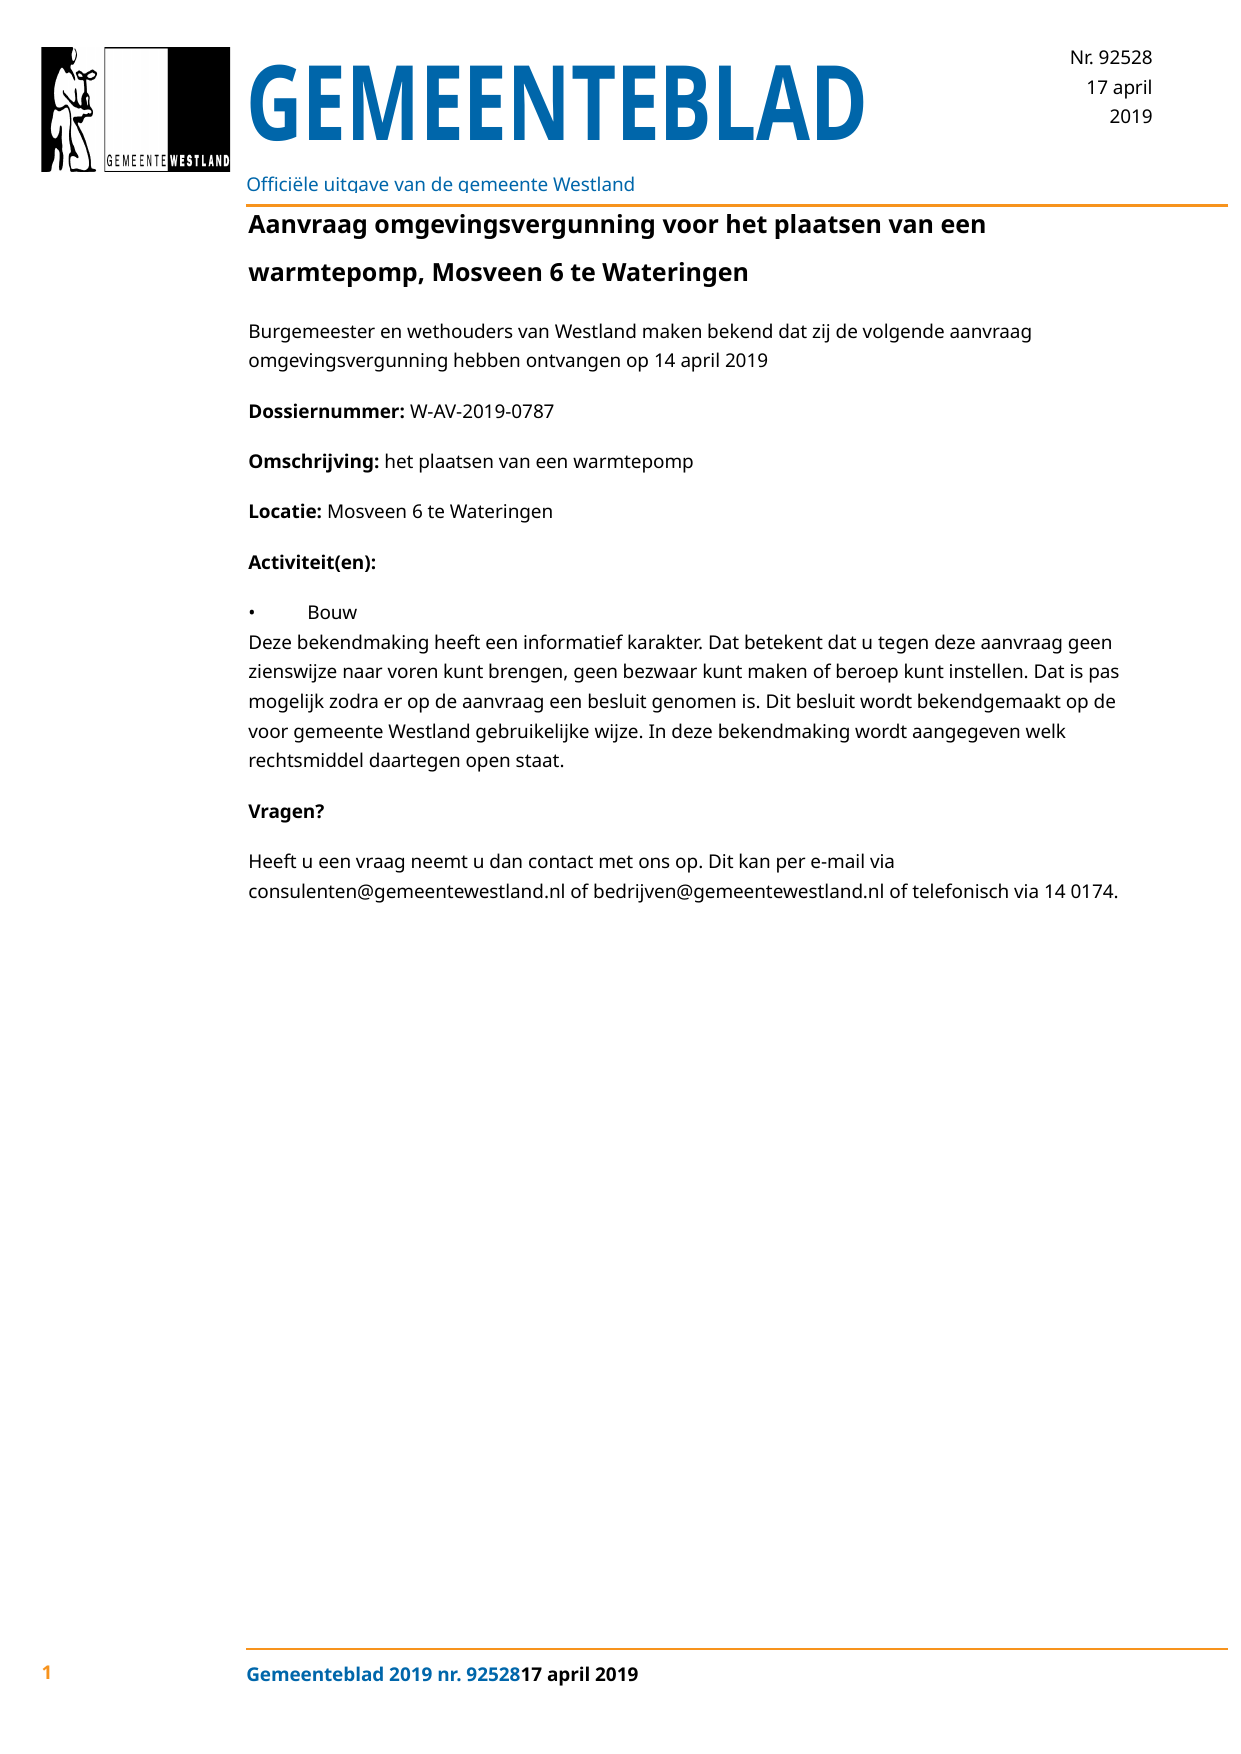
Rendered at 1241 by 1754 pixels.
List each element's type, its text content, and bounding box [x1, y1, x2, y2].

text Aanvraag omgevingsvergunning voor het plaatsen van een warmtepomp, Mosveen 6 te Wateringen [248, 207, 1152, 288]
list Bouw [248, 599, 1152, 625]
text Dossiernummer: W-AV-2019-0787 [248, 398, 1152, 424]
text Omschrijving: het plaatsen van een warmtepomp [248, 448, 1152, 474]
text Burgemeester en wethouders van Westland maken bekend dat zij de volgende aanvraag omgevingsvergunning hebben ontvangen op 14 april 2019 [248, 318, 1152, 373]
text Activiteit(en): [248, 549, 1152, 575]
text Vragen? [248, 798, 1152, 824]
text Heeft u een vraag neemt u dan contact met ons op. Dit kan per e-mail via consulenten@gemeentewestland.nl of bedrijven@gemeentewestland.nl of telefonisch via 14 0174. [248, 848, 1152, 904]
text Deze bekendmaking heeft een informatief karakter. Dat betekent dat u tegen deze aanvraag geen zienswijze naar voren kunt brengen, geen bezwaar kunt maken of beroep kunt instellen. Dat is pas mogelijk zodra er op de aanvraag een besluit genomen is. Dit besluit wordt bekendgemaakt op de voor gemeente Westland gebruikelijke wijze. In deze bekendmaking wordt aangegeven welk rechtsmiddel daartegen open staat. [248, 629, 1152, 773]
text Locatie: Mosveen 6 te Wateringen [248, 499, 1152, 524]
picture [41, 47, 231, 172]
